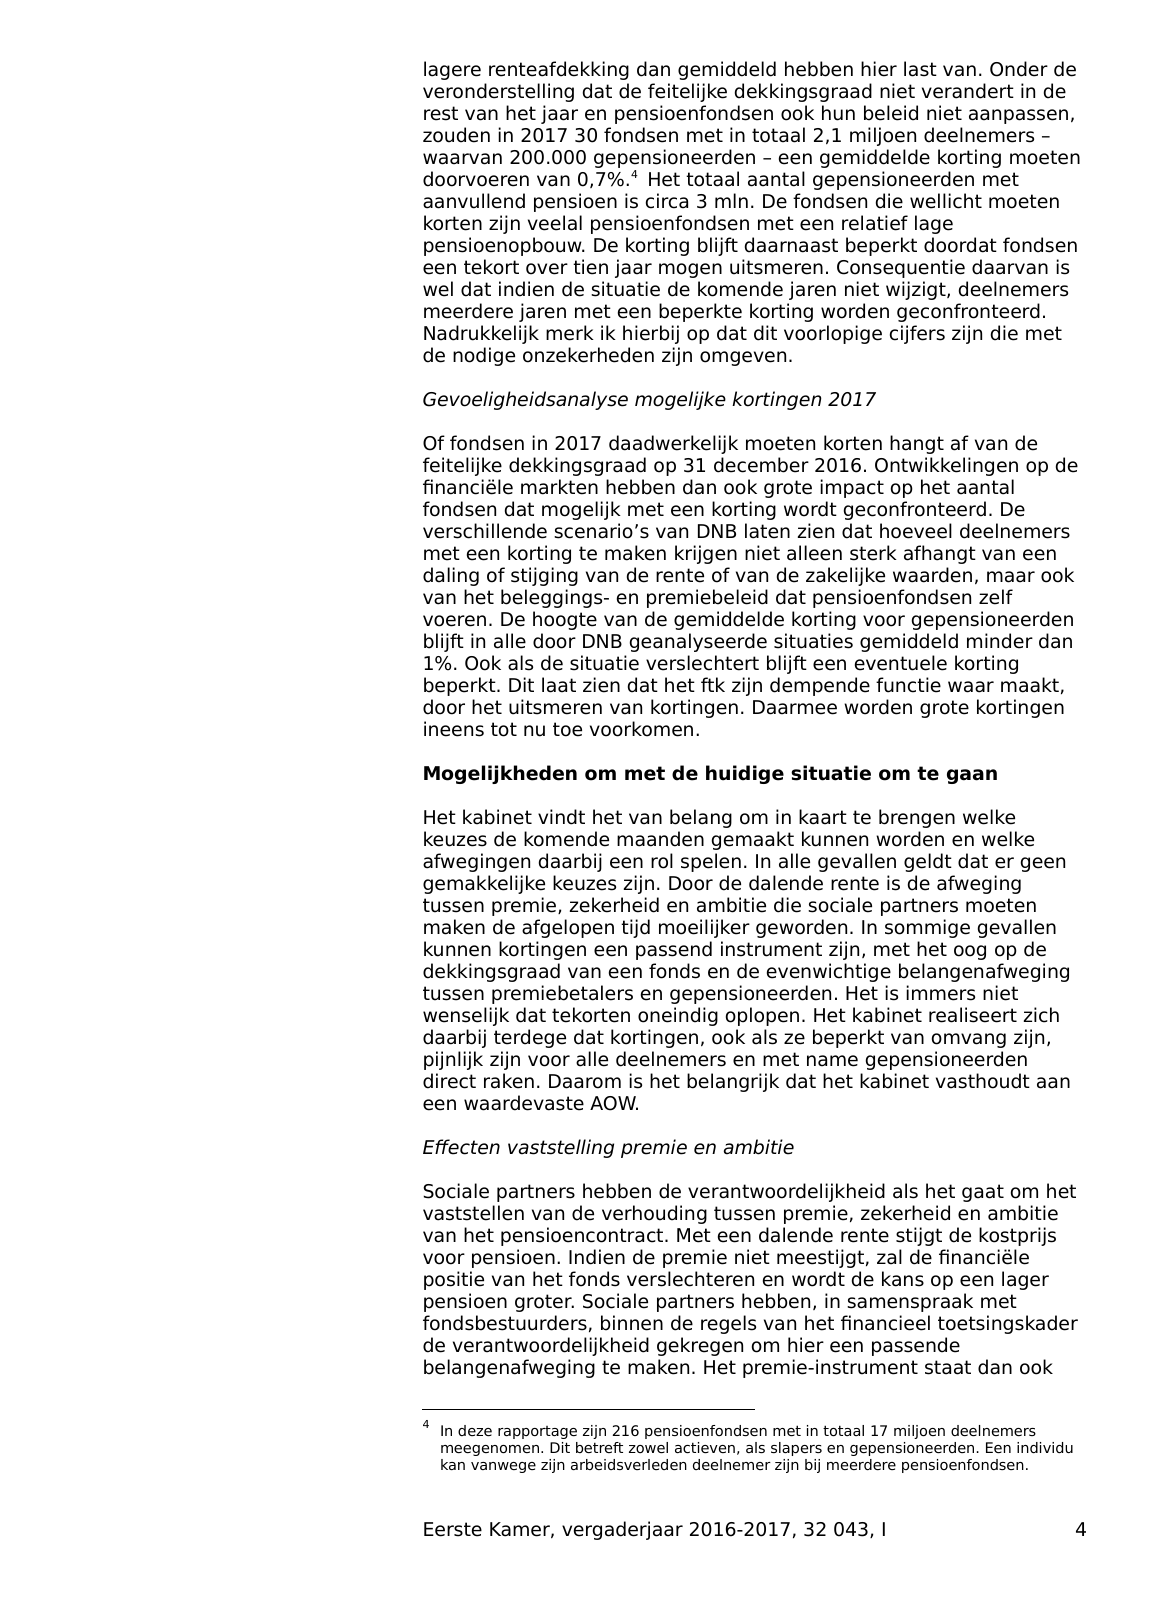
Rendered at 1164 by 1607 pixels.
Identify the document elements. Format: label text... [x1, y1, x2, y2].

subtitle Mogelijkheden om met de huidige situatie om te gaan [422, 763, 1087, 785]
subtitle Gevoeligheidsanalyse mogelijke kortingen 2017 [422, 389, 1087, 411]
text Sociale partners hebben de verantwoordelijkheid als het gaat om het vaststellen van de verhouding tussen premie, zekerheid en ambitie van het pensioencontract. Met een dalende rente stijgt de kostprijs voor pensioen. Indien de premie niet meestijgt, zal de financiële positie van het fonds verslechteren en wordt de kans op een lager pensioen groter. Sociale partners hebben, in samenspraak met fondsbestuurders, binnen de regels van het financieel toetsingskader de verantwoordelijkheid gekregen om hier een passende belangenafweging te maken. Het premie-instrument staat dan ook [422, 1181, 1087, 1379]
text lagere renteafdekking dan gemiddeld hebben hier last van. Onder de veronderstelling dat de feitelijke dekkingsgraad niet verandert in de rest van het jaar en pensioenfondsen ook hun beleid niet aanpassen, zouden in 2017 30 fondsen met in totaal 2,1 miljoen deelnemers – waarvan 200.000 gepensioneerden – een gemiddelde korting moeten doorvoeren van 0,7%. Het totaal aantal gepensioneerden met aanvullend pensioen is circa 3 mln. De fondsen die wellicht moeten korten zijn veelal pensioenfondsen met een relatief lage pensioenopbouw. De korting blijft daarnaast beperkt doordat fondsen een tekort over tien jaar mogen uitsmeren. Consequentie daarvan is wel dat indien de situatie de komende jaren niet wijzigt, deelnemers meerdere jaren met een beperkte korting worden geconfronteerd. Nadrukkelijk merk ik hierbij op dat dit voorlopige cijfers zijn die met de nodige onzekerheden zijn omgeven. [422, 59, 1087, 367]
text Het kabinet vindt het van belang om in kaart te brengen welke keuzes de komende maanden gemaakt kunnen worden en welke afwegingen daarbij een rol spelen. In alle gevallen geldt dat er geen gemakkelijke keuzes zijn. Door de dalende rente is de afweging tussen premie, zekerheid en ambitie die sociale partners moeten maken de afgelopen tijd moeilijker geworden. In sommige gevallen kunnen kortingen een passend instrument zijn, met het oog op de dekkingsgraad van een fonds en de evenwichtige belangenafweging tussen premiebetalers en gepensioneerden. Het is immers niet wenselijk dat tekorten oneindig oplopen. Het kabinet realiseert zich daarbij terdege dat kortingen, ook als ze beperkt van omvang zijn, pijnlijk zijn voor alle deelnemers en met name gepensioneerden direct raken. Daarom is het belangrijk dat het kabinet vasthoudt aan een waardevaste AOW. [422, 807, 1087, 1115]
subtitle Effecten vaststelling premie en ambitie [422, 1137, 1087, 1159]
text Of fondsen in 2017 daadwerkelijk moeten korten hangt af van de feitelijke dekkingsgraad op 31 december 2016. Ontwikkelingen op de financiële markten hebben dan ook grote impact op het aantal fondsen dat mogelijk met een korting wordt geconfronteerd. De verschillende scenario’s van DNB laten zien dat hoeveel deelnemers met een korting te maken krijgen niet alleen sterk afhangt van een daling of stijging van de rente of van de zakelijke waarden, maar ook van het beleggings- en premiebeleid dat pensioenfondsen zelf voeren. De hoogte van de gemiddelde korting voor gepensioneerden blijft in alle door DNB geanalyseerde situaties gemiddeld minder dan 1%. Ook als de situatie verslechtert blijft een eventuele korting beperkt. Dit laat zien dat het ftk zijn dempende functie waar maakt, door het uitsmeren van kortingen. Daarmee worden grote kortingen ineens tot nu toe voorkomen. [422, 433, 1087, 741]
text In deze rapportage zijn 216 pensioenfondsen met in totaal 17 miljoen deelnemers meegenomen. Dit betreft zowel actieven, als slapers en gepensioneerden. Een individu kan vanwege zijn arbeidsverleden deelnemer zijn bij meerdere pensioenfondsen. [422, 1418, 1087, 1474]
